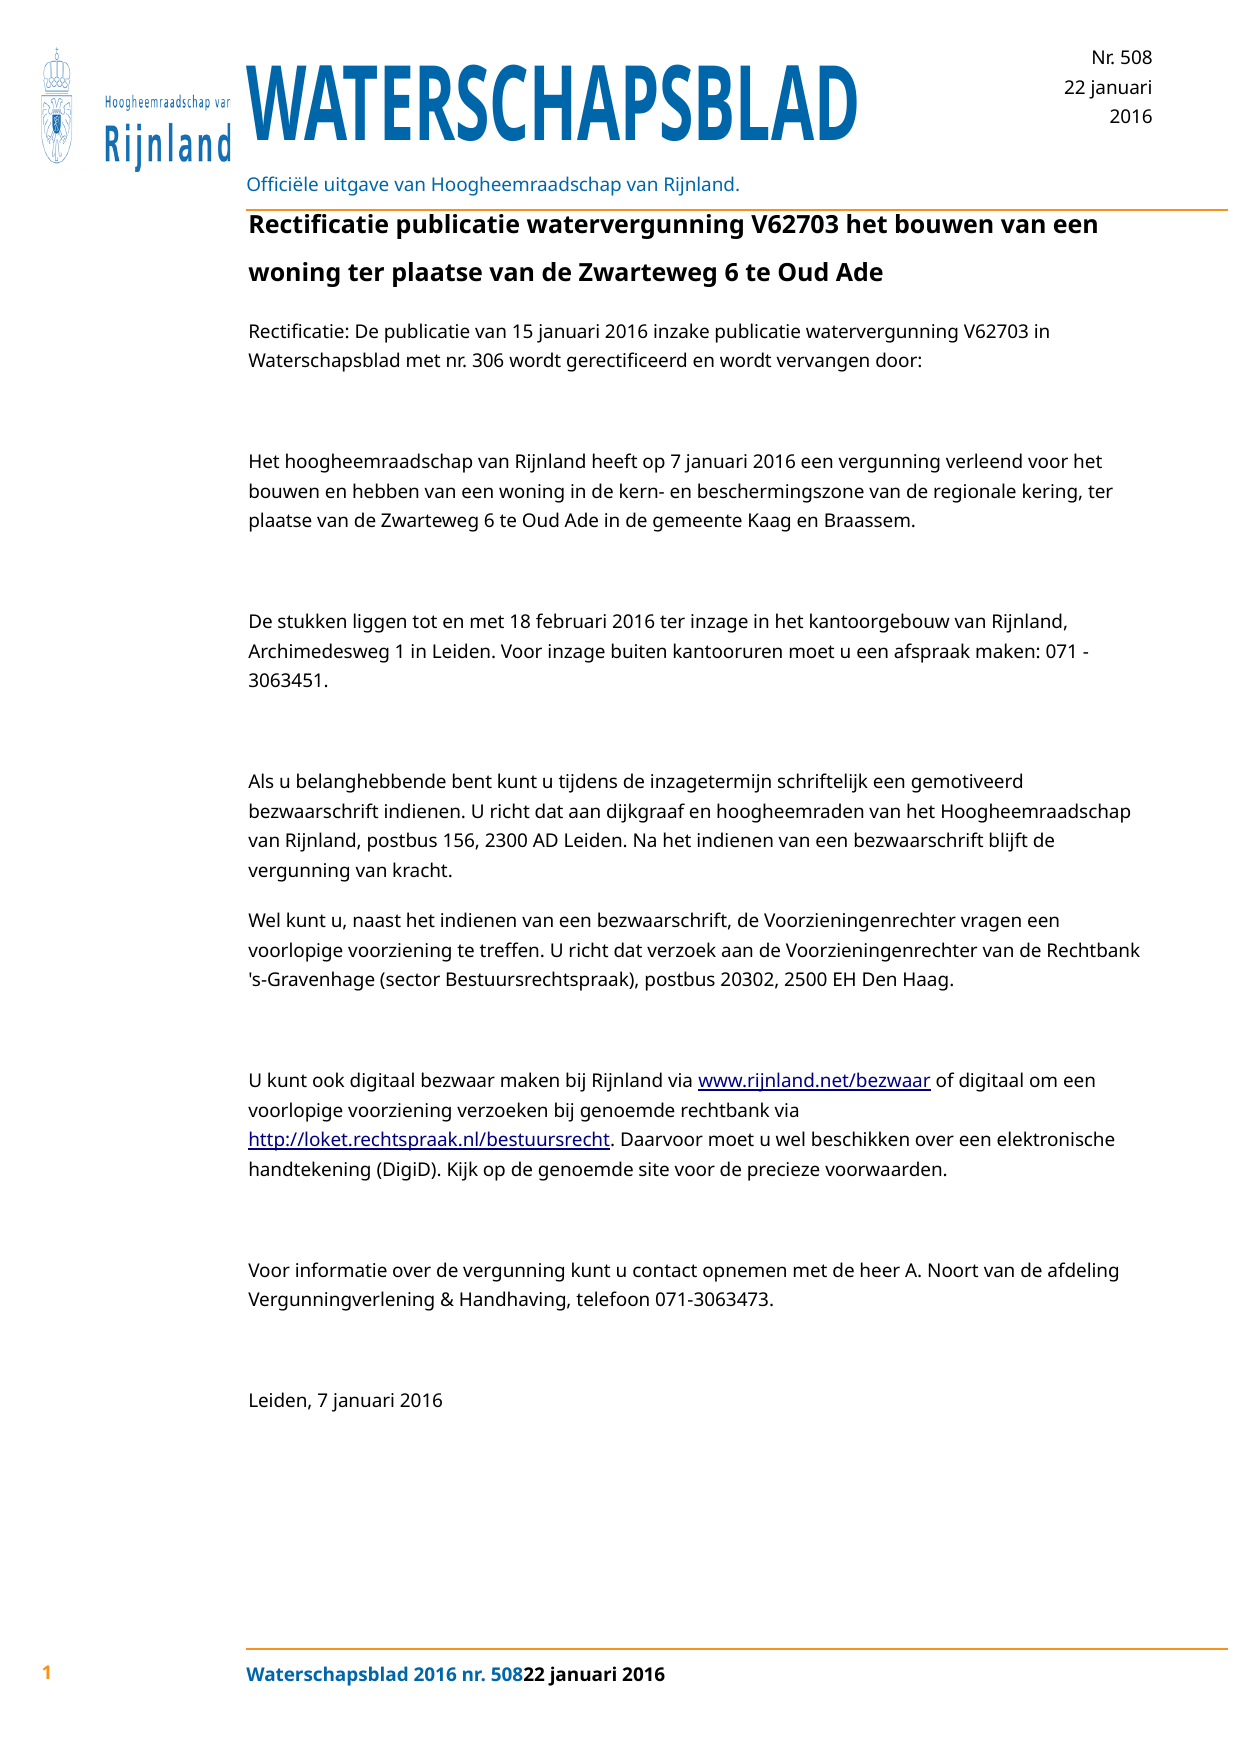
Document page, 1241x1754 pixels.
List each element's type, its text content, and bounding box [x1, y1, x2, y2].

text Wel kunt u, naast het indienen van een bezwaarschrift, de Voorzieningenrechter vragen een voorlopige voorziening te treffen. U richt dat verzoek aan de Voorzieningenrechter van de Rechtbank 's-Gravenhage (sector Bestuursrechtspraak), postbus 20302, 2500 EH Den Haag. [248, 907, 1152, 992]
text Leiden, 7 januari 2016 [248, 1387, 1152, 1413]
text U kunt ook digitaal bezwaar maken bij Rijnland via www.rijnland.net/bezwaar of digitaal om een voorlopige voorziening verzoeken bij genoemde rechtbank via http://loket.rechtspraak.nl/bestuursrecht. Daarvoor moet u wel beschikken over een elektronische handtekening (DigiD). Kijk op de genoemde site voor de precieze voorwaarden. [248, 1067, 1152, 1182]
text Rectificatie: De publicatie van 15 januari 2016 inzake publicatie watervergunning V62703 in Waterschapsblad met nr. 306 wordt gerectificeerd en wordt vervangen door: [248, 318, 1152, 373]
picture [41, 47, 231, 172]
text Het hoogheemraadschap van Rijnland heeft op 7 januari 2016 een vergunning verleend voor het bouwen en hebben van een woning in de kern- en beschermingszone van de regionale kering, ter plaatse van de Zwarteweg 6 te Oud Ade in de gemeente Kaag en Braassem. [248, 448, 1152, 533]
text Voor informatie over de vergunning kunt u contact opnemen met de heer A. Noort van de afdeling Vergunningverlening & Handhaving, telefoon 071-3063473. [248, 1257, 1152, 1312]
text Rectificatie publicatie watervergunning V62703 het bouwen van een woning ter plaatse van de Zwarteweg 6 te Oud Ade [248, 211, 1152, 288]
text De stukken liggen tot en met 18 februari 2016 ter inzage in het kantoorgebouw van Rijnland, Archimedesweg 1 in Leiden. Voor inzage buiten kantooruren moet u een afspraak maken: 071 - 3063451. [248, 608, 1152, 693]
text Als u belanghebbende bent kunt u tijdens de inzagetermijn schriftelijk een gemotiveerd bezwaarschrift indienen. U richt dat aan dijkgraaf en hoogheemraden van het Hoogheemraadschap van Rijnland, postbus 156, 2300 AD Leiden. Na het indienen van een bezwaarschrift blijft de vergunning van kracht. [248, 768, 1152, 883]
